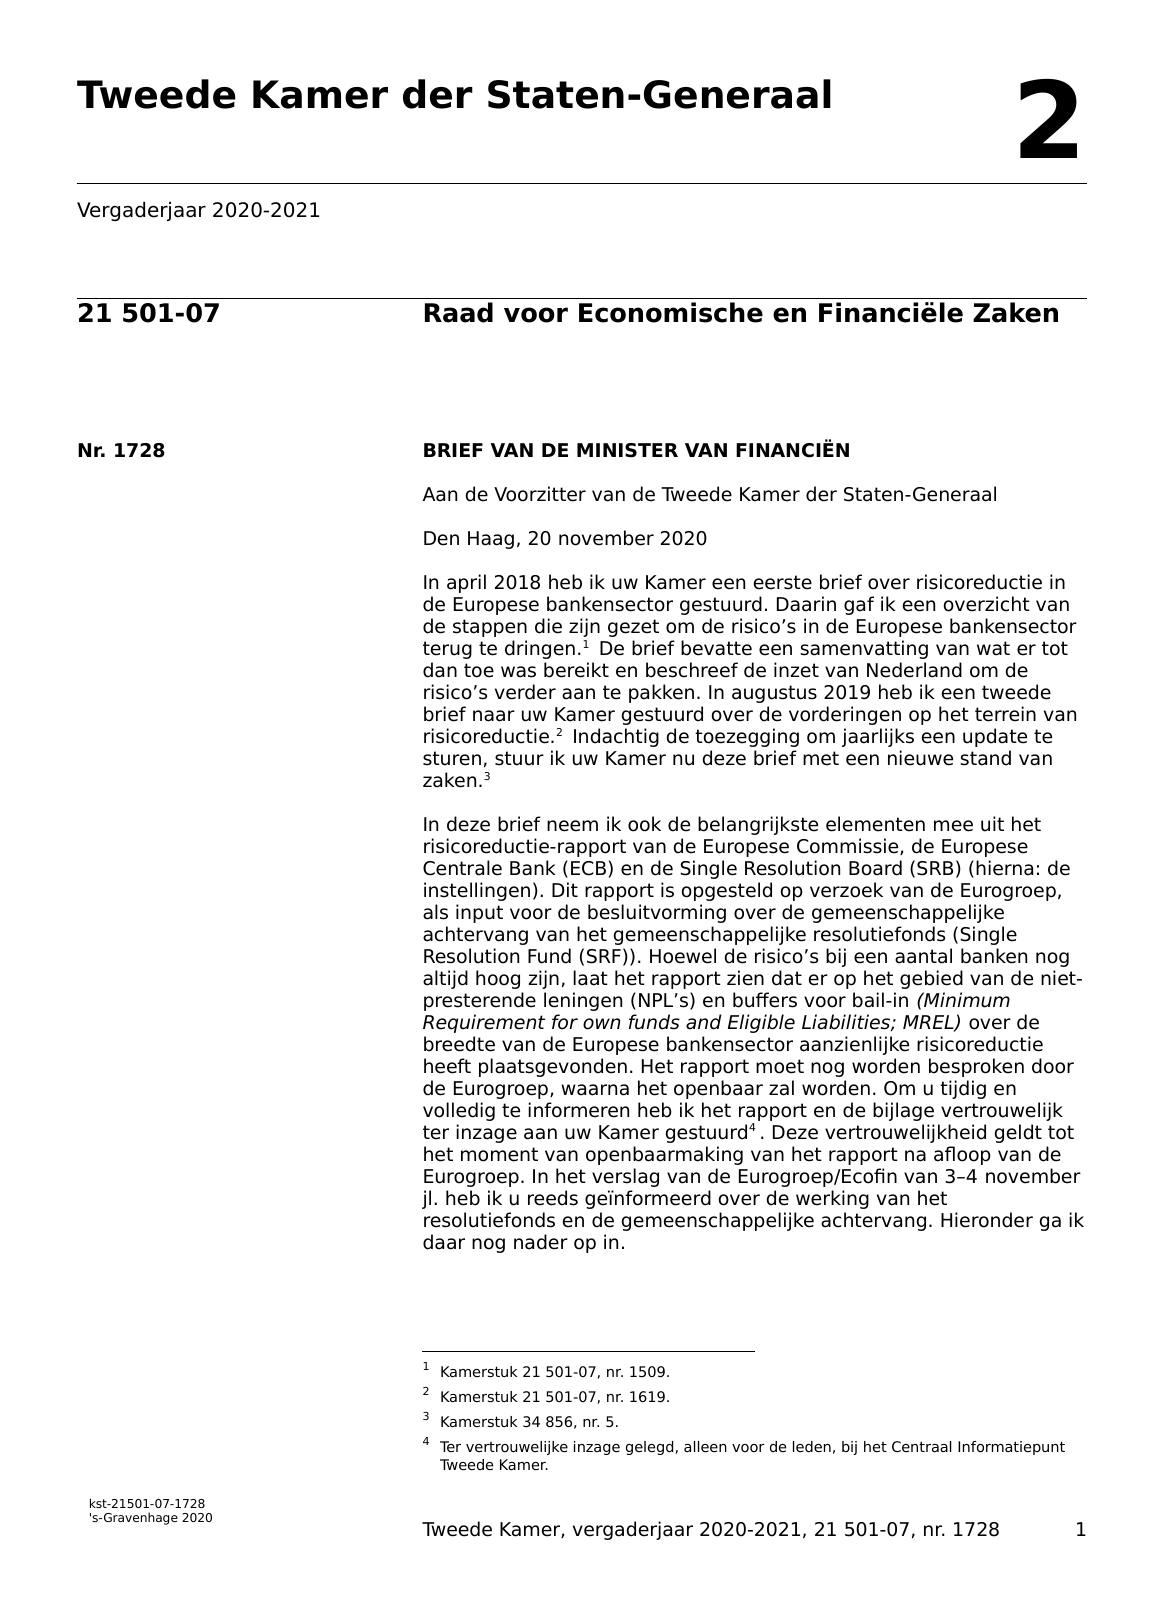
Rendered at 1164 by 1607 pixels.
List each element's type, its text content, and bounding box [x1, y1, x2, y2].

subtitle Nr. 1728 BRIEF VAN DE MINISTER VAN FINANCIËN [77, 440, 1087, 462]
text Aan de Voorzitter van de Tweede Kamer der Staten-Generaal [422, 484, 1087, 506]
table_header Tweede Kamer der Staten-Generaal [77, 59, 886, 183]
text In deze brief neem ik ook de belangrijkste elementen mee uit het risicoreductie-rapport van de Europese Commissie, de Europese Centrale Bank (ECB) en de Single Resolution Board (SRB) (hierna: de instellingen). Dit rapport is opgesteld op verzoek van de Eurogroep, als input voor de besluitvorming over de gemeenschappelijke achtervang van het gemeenschappelijke resolutiefonds (Single Resolution Fund (SRF)). Hoewel de risico’s bij een aantal banken nog altijd hoog zijn, laat het rapport zien dat er op het gebied van de niet-presterende leningen (NPL’s) en buffers voor bail-in (Minimum Requirement for own funds and Eligible Liabilities; MREL) over de breedte van de Europese bankensector aanzienlijke risicoreductie heeft plaatsgevonden. Het rapport moet nog worden besproken door de Eurogroep, waarna het openbaar zal worden. Om u tijdig en volledig te informeren heb ik het rapport en de bijlage vertrouwelijk ter inzage aan uw Kamer gestuurd. Deze vertrouwelijkheid geldt tot het moment van openbaarmaking van het rapport na afloop van de Eurogroep. In het verslag van de Eurogroep/Ecofin van 3–4 november jl. heb ik u reeds geïnformeerd over de werking van het resolutiefonds en de gemeenschappelijke achtervang. Hieronder ga ik daar nog nader op in. [422, 814, 1087, 1254]
table_header 2 [886, 59, 1087, 183]
text kst-21501-07-1728 [88, 1497, 323, 1511]
text Kamerstuk 21 501-07, nr. 1509. [422, 1360, 1087, 1382]
text 's-Gravenhage 2020 [88, 1511, 323, 1525]
text In april 2018 heb ik uw Kamer een eerste brief over risicoreductie in de Europese bankensector gestuurd. Daarin gaf ik een overzicht van de stappen die zijn gezet om de risico’s in de Europese bankensector terug te dringen. De brief bevatte een samenvatting van wat er tot dan toe was bereikt en beschreef de inzet van Nederland om de risico’s verder aan te pakken. In augustus 2019 heb ik een tweede brief naar uw Kamer gestuurd over de vorderingen op het terrein van risicoreductie. Indachtig de toezegging om jaarlijks een update te sturen, stuur ik uw Kamer nu deze brief met een nieuwe stand van zaken. [422, 572, 1087, 792]
text Kamerstuk 21 501-07, nr. 1619. [422, 1385, 1087, 1407]
subtitle 21 501-07 Raad voor Economische en Financiële Zaken [77, 299, 1087, 329]
table_cell Vergaderjaar 2020-2021 [77, 184, 1087, 298]
text Ter vertrouwelijke inzage gelegd, alleen voor de leden, bij het Centraal Informatiepunt Tweede Kamer. [422, 1435, 1087, 1474]
text Kamerstuk 34 856, nr. 5. [422, 1410, 1087, 1432]
text Den Haag, 20 november 2020 [422, 528, 1087, 550]
